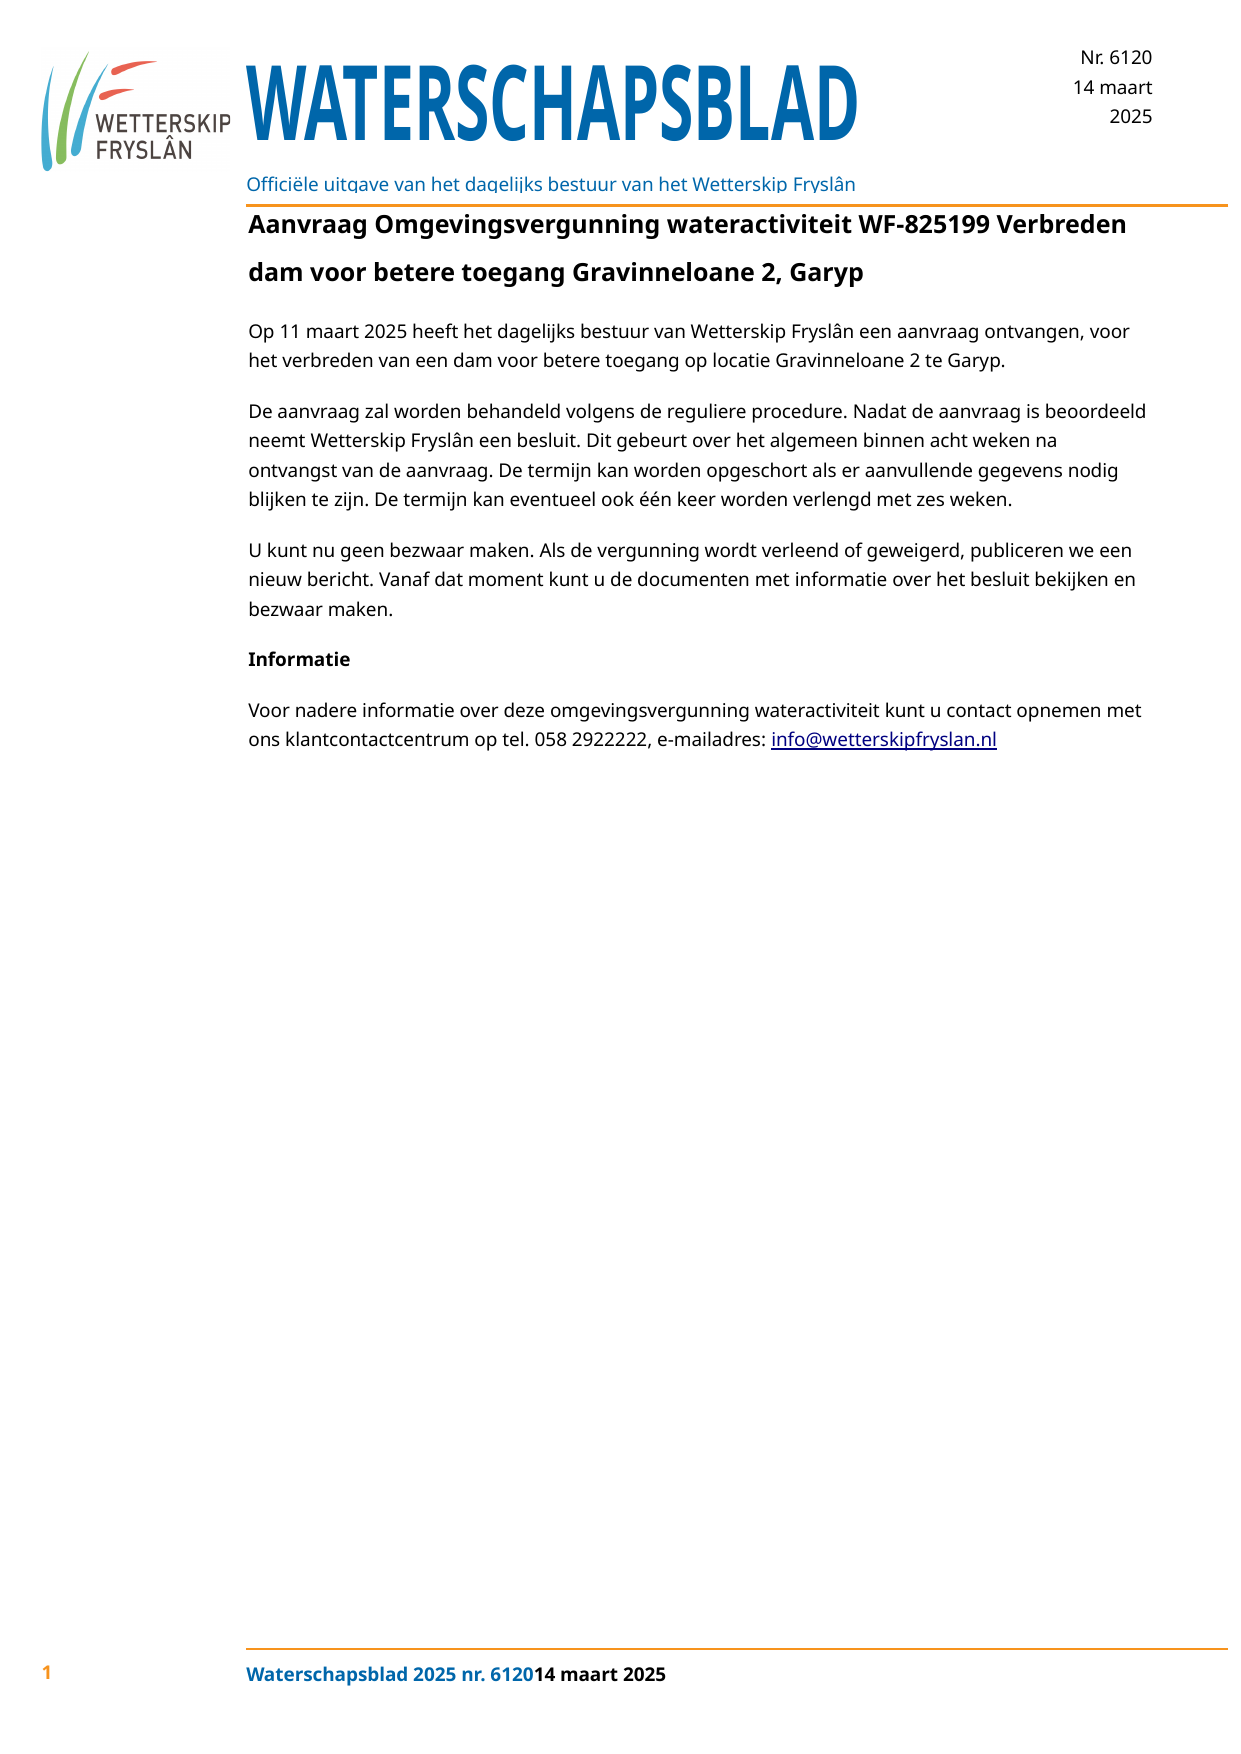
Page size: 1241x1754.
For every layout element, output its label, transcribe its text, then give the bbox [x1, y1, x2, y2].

text Informatie [248, 647, 1152, 672]
text Aanvraag Omgevingsvergunning wateractiviteit WF-825199 Verbreden dam voor betere toegang Gravinneloane 2, Garyp [248, 207, 1152, 288]
text U kunt nu geen bezwaar maken. Als de vergunning wordt verleend of geweigerd, publiceren we een nieuw bericht. Vanaf dat moment kunt u de documenten met informatie over het besluit bekijken en bezwaar maken. [248, 537, 1152, 622]
picture [41, 47, 231, 172]
text Voor nadere informatie over deze omgevingsvergunning wateractiviteit kunt u contact opnemen met ons klantcontactcentrum op tel. 058 2922222, e-mailadres: info@wetterskipfryslan.nl [248, 697, 1152, 752]
text Op 11 maart 2025 heeft het dagelijks bestuur van Wetterskip Fryslân een aanvraag ontvangen, voor het verbreden van een dam voor betere toegang op locatie Gravinneloane 2 te Garyp. [248, 318, 1152, 373]
text De aanvraag zal worden behandeld volgens de reguliere procedure. Nadat de aanvraag is beoordeeld neemt Wetterskip Fryslân een besluit. Dit gebeurt over het algemeen binnen acht weken na ontvangst van de aanvraag. De termijn kan worden opgeschort als er aanvullende gegevens nodig blijken te zijn. De termijn kan eventueel ook één keer worden verlengd met zes weken. [248, 398, 1152, 512]
